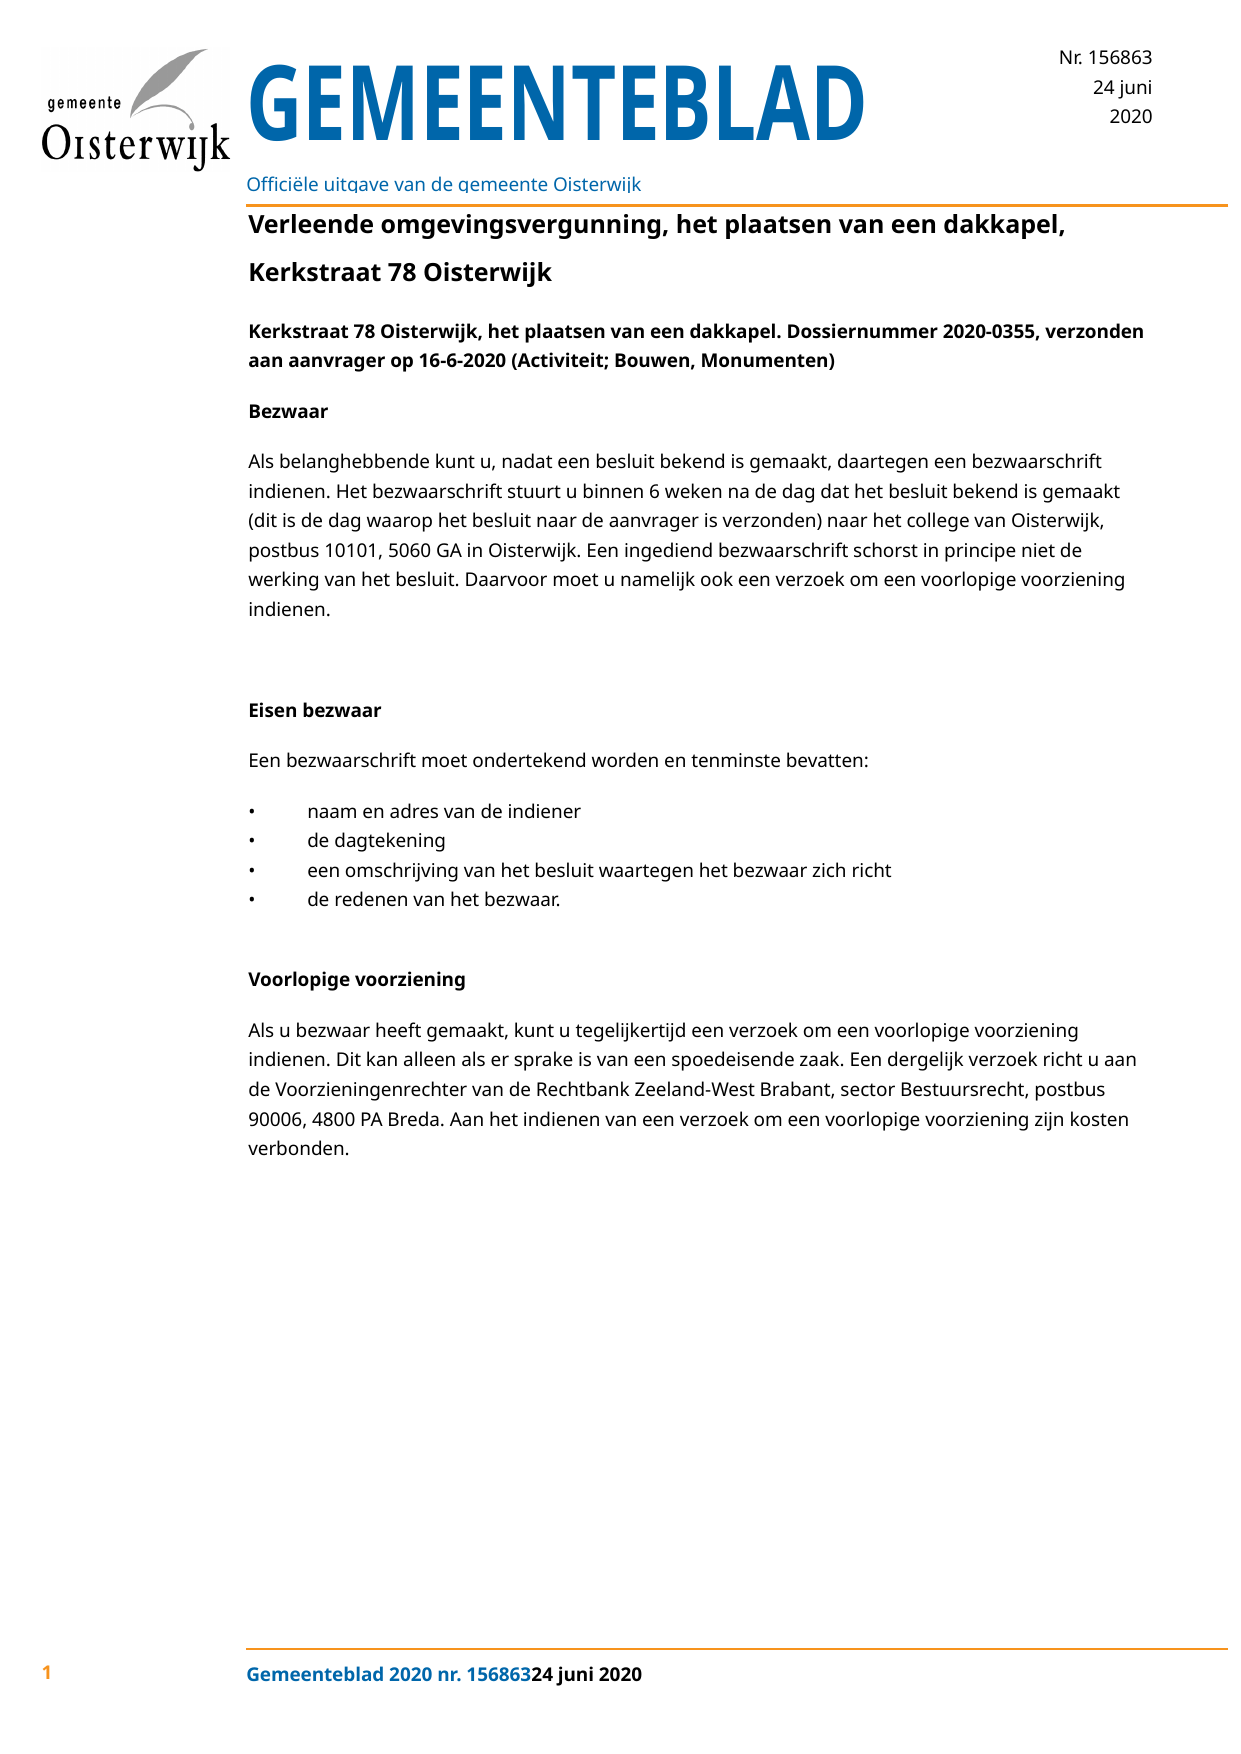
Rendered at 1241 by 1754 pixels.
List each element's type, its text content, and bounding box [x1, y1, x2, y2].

list naam en adres van de indiener [248, 798, 1152, 824]
text Bezwaar [248, 398, 1152, 424]
text Als u bezwaar heeft gemaakt, kunt u tegelijkertijd een verzoek om een voorlopige voorziening indienen. Dit kan alleen als er sprake is van een spoedeisende zaak. Een dergelijk verzoek richt u aan de Voorzieningenrechter van de Rechtbank Zeeland-West Brabant, sector Bestuursrecht, postbus 90006, 4800 PA Breda. Aan het indienen van een verzoek om een voorlopige voorziening zijn kosten verbonden. [248, 1017, 1152, 1161]
list een omschrijving van het besluit waartegen het bezwaar zich richt [248, 857, 1152, 883]
text Een bezwaarschrift moet ondertekend worden en tenminste bevatten: [248, 747, 1152, 773]
list de dagtekening [248, 827, 1152, 853]
text Als belanghebbende kunt u, nadat een besluit bekend is gemaakt, daartegen een bezwaarschrift indienen. Het bezwaarschrift stuurt u binnen 6 weken na de dag dat het besluit bekend is gemaakt (dit is de dag waarop het besluit naar de aanvrager is verzonden) naar het college van Oisterwijk, postbus 10101, 5060 GA in Oisterwijk. Een ingediend bezwaarschrift schorst in principe niet de werking van het besluit. Daarvoor moet u namelijk ook een verzoek om een voorlopige voorziening indienen. [248, 448, 1152, 622]
picture [41, 47, 231, 172]
list de redenen van het bezwaar. [248, 887, 1152, 912]
text Kerkstraat 78 Oisterwijk, het plaatsen van een dakkapel. Dossiernummer 2020-0355, verzonden aan aanvrager op 16-6-2020 (Activiteit; Bouwen, Monumenten) [248, 318, 1152, 373]
text Verleende omgevingsvergunning, het plaatsen van een dakkapel, Kerkstraat 78 Oisterwijk [248, 207, 1152, 288]
text Voorlopige voorziening [248, 967, 1152, 992]
text Eisen bezwaar [248, 697, 1152, 723]
